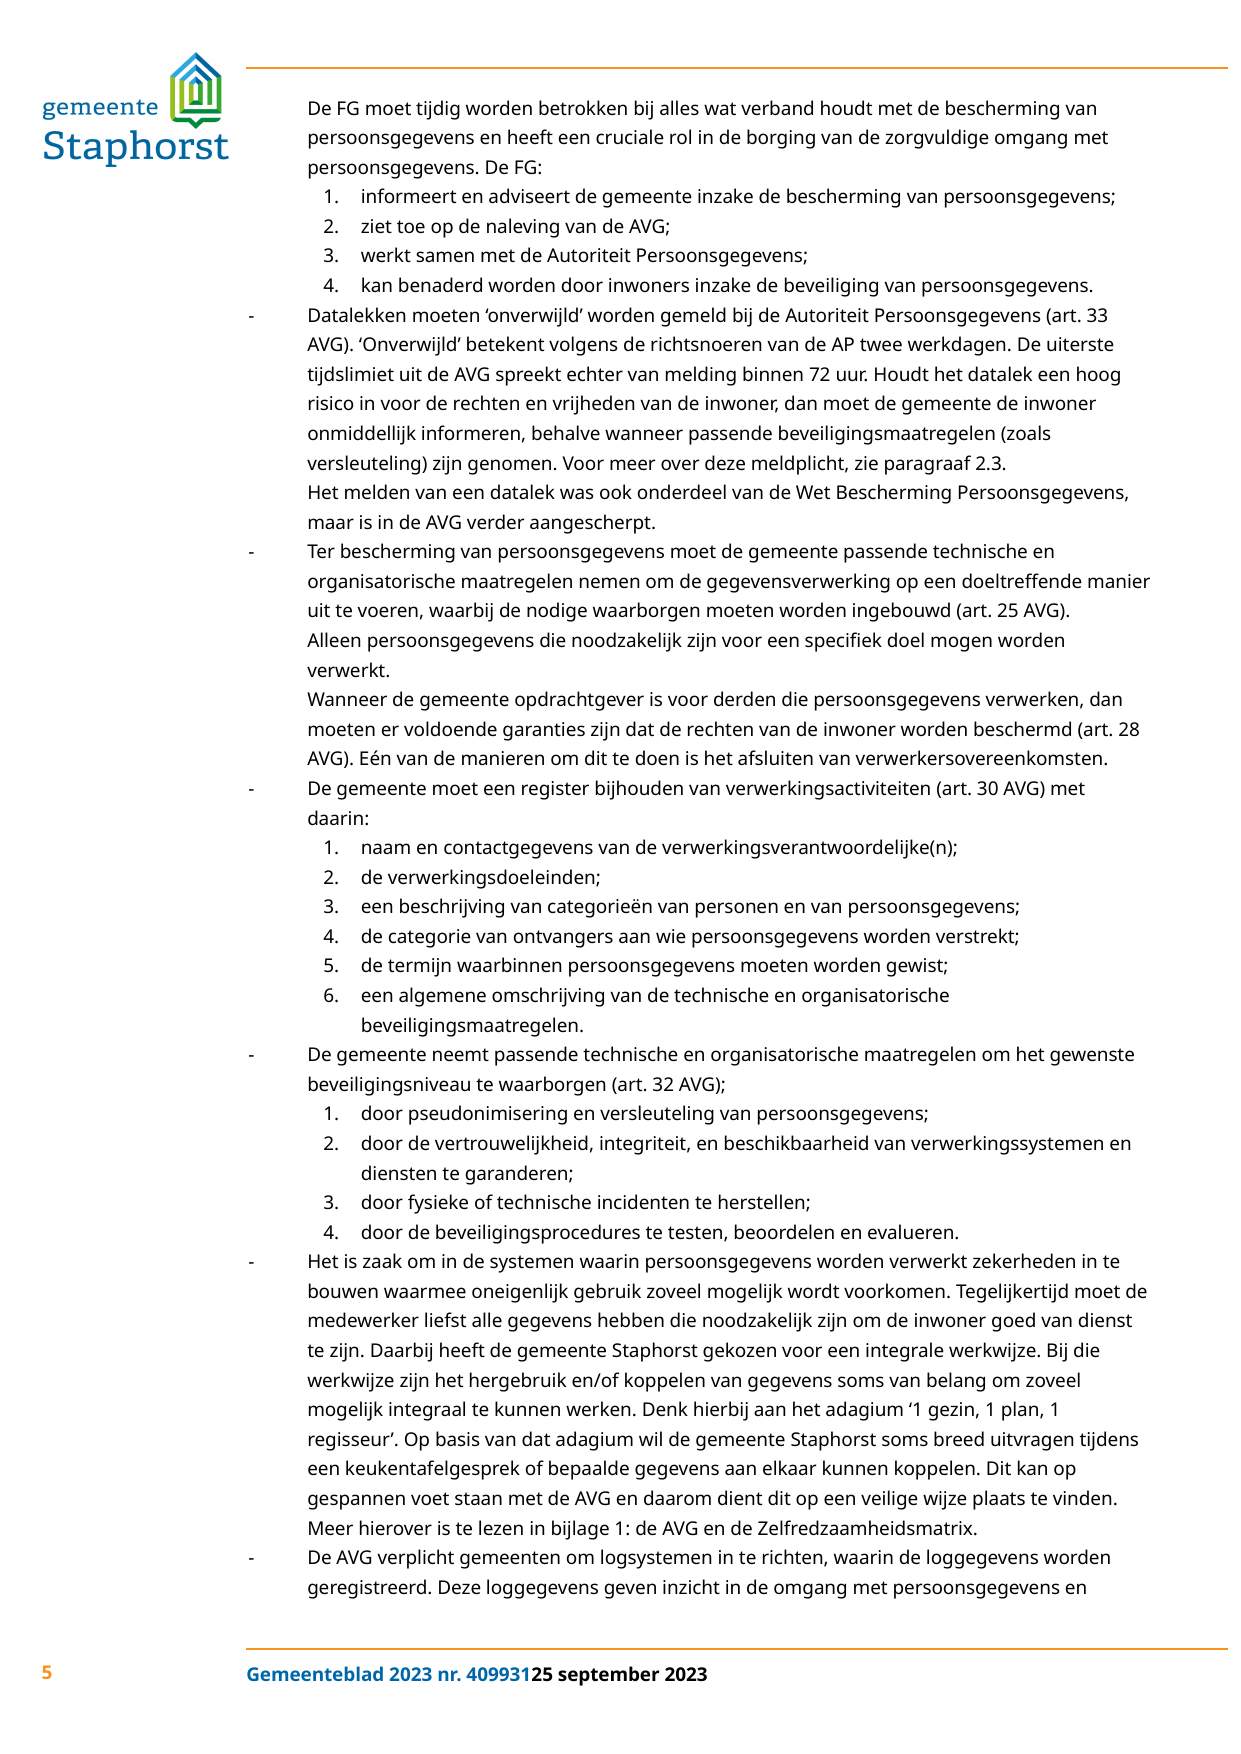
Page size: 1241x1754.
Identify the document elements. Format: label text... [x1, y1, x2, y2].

list Het is zaak om in de systemen waarin persoonsgegevens worden verwerkt zekerheden in te bouwen waarmee oneigenlijk gebruik zoveel mogelijk wordt voorkomen. Tegelijkertijd moet de medewerker liefst alle gegevens hebben die noodzakelijk zijn om de inwoner goed van dienst te zijn. Daarbij heeft de gemeente Staphorst gekozen voor een integrale werkwijze. Bij die werkwijze zijn het hergebruik en/of koppelen van gegevens soms van belang om zoveel mogelijk integraal te kunnen werken. Denk hierbij aan het adagium ‘1 gezin, 1 plan, 1 regisseur’. Op basis van dat adagium wil de gemeente Staphorst soms breed uitvragen tijdens een keukentafelgesprek of bepaalde gegevens aan elkaar kunnen koppelen. Dit kan op gespannen voet staan met de AVG en daarom dient dit op een veilige wijze plaats te vinden. Meer hierover is te lezen in bijlage 1: de AVG en de Zelfredzaamheidsmatrix. [248, 1248, 1152, 1541]
list naam en contactgegevens van de verwerkingsverantwoordelijke(n); [323, 834, 1152, 860]
list Alleen persoonsgegevens die noodzakelijk zijn voor een specifiek doel mogen worden verwerkt. [248, 627, 1152, 683]
list ziet toe op de naleving van de AVG; [323, 213, 1152, 239]
list de categorie van ontvangers aan wie persoonsgegevens worden verstrekt; [323, 923, 1152, 949]
list De FG moet tijdig worden betrokken bij alles wat verband houdt met de bescherming van persoonsgegevens en heeft een cruciale rol in de borging van de zorgvuldige omgang met persoonsgegevens. De FG: [248, 95, 1152, 180]
list een algemene omschrijving van de technische en organisatorische beveiligingsmaatregelen. [323, 982, 1152, 1038]
list de termijn waarbinnen persoonsgegevens moeten worden gewist; [323, 953, 1152, 978]
list De gemeente moet een register bijhouden van verwerkingsactiviteiten (art. 30 AVG) met daarin: [248, 775, 1152, 831]
list De gemeente neemt passende technische en organisatorische maatregelen om het gewenste beveiligingsniveau te waarborgen (art. 32 AVG); [248, 1041, 1152, 1097]
list Wanneer de gemeente opdrachtgever is voor derden die persoonsgegevens verwerken, dan moeten er voldoende garanties zijn dat de rechten van de inwoner worden beschermd (art. 28 AVG). Eén van de manieren om dit te doen is het afsluiten van verwerkersovereenkomsten. [248, 686, 1152, 771]
list Datalekken moeten ‘onverwijld’ worden gemeld bij de Autoriteit Persoonsgegevens (art. 33 AVG). ‘Onverwijld’ betekent volgens de richtsnoeren van de AP twee werkdagen. De uiterste tijdslimiet uit de AVG spreekt echter van melding binnen 72 uur. Houdt het datalek een hoog risico in voor de rechten en vrijheden van de inwoner, dan moet de gemeente de inwoner onmiddellijk informeren, behalve wanneer passende beveiligingsmaatregelen (zoals versleuteling) zijn genomen. Voor meer over deze meldplicht, zie paragraaf 2.3. [248, 302, 1152, 476]
list door de beveiligingsprocedures te testen, beoordelen en evalueren. [323, 1219, 1152, 1245]
list door pseudonimisering en versleuteling van persoonsgegevens; [323, 1101, 1152, 1126]
list werkt samen met de Autoriteit Persoonsgegevens; [323, 243, 1152, 268]
list Het melden van een datalek was ook onderdeel van de Wet Bescherming Persoonsgegevens, maar is in de AVG verder aangescherpt. [248, 479, 1152, 535]
list de verwerkingsdoeleinden; [323, 864, 1152, 890]
list een beschrijving van categorieën van personen en van persoonsgegevens; [323, 893, 1152, 919]
list door fysieke of technische incidenten te herstellen; [323, 1189, 1152, 1215]
list informeert en adviseert de gemeente inzake de bescherming van persoonsgegevens; [323, 183, 1152, 209]
list De AVG verplicht gemeenten om logsystemen in te richten, waarin de loggegevens worden geregistreerd. Deze loggegevens geven inzicht in de omgang met persoonsgegevens en [248, 1544, 1152, 1600]
list Ter bescherming van persoonsgegevens moet de gemeente passende technische en organisatorische maatregelen nemen om de gegevensverwerking op een doeltreffende manier uit te voeren, waarbij de nodige waarborgen moeten worden ingebouwd (art. 25 AVG). [248, 538, 1152, 623]
picture [41, 47, 231, 172]
list door de vertrouwelijkheid, integriteit, en beschikbaarheid van verwerkingssystemen en diensten te garanderen; [323, 1130, 1152, 1186]
list kan benaderd worden door inwoners inzake de beveiliging van persoonsgegevens. [323, 272, 1152, 298]
